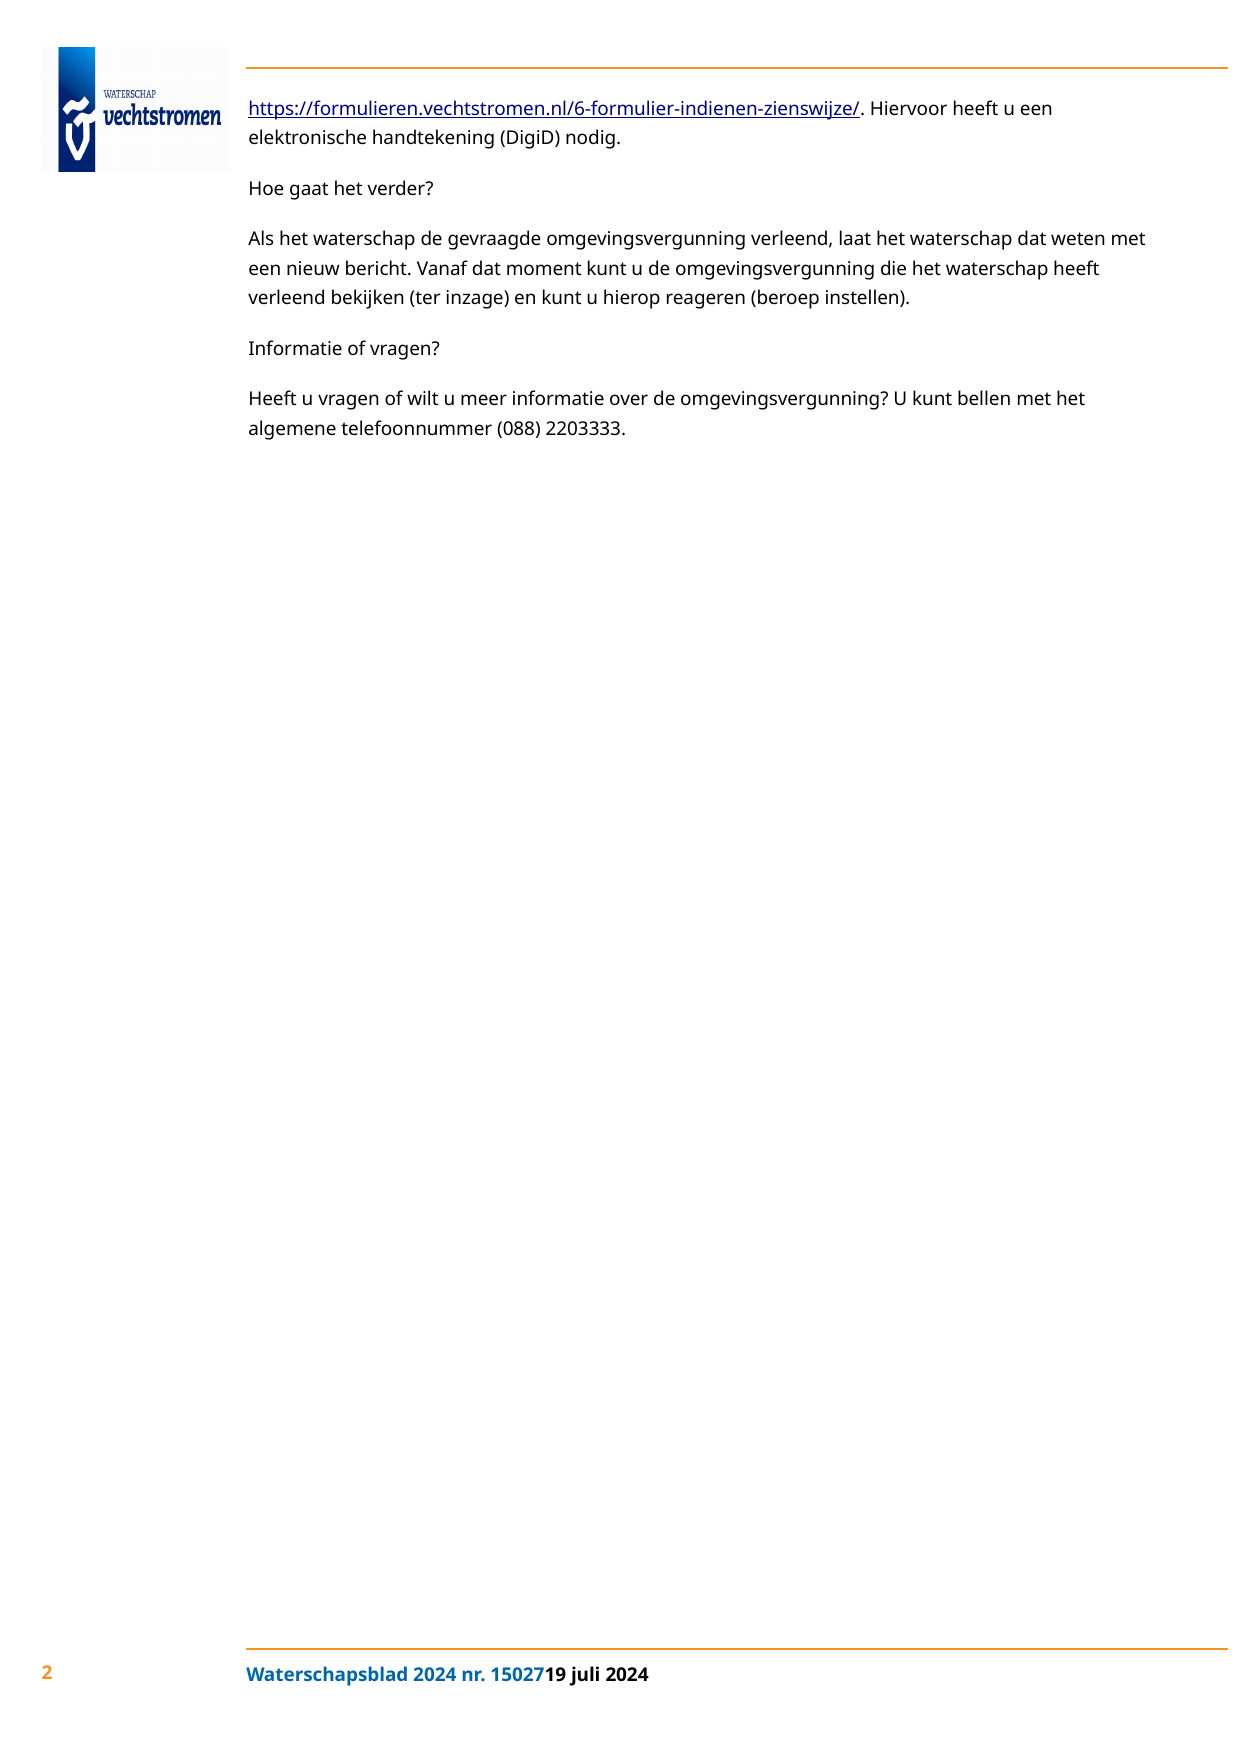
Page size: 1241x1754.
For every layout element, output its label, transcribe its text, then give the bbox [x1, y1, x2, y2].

text Als het waterschap de gevraagde omgevingsvergunning verleend, laat het waterschap dat weten met een nieuw bericht. Vanaf dat moment kunt u de omgevingsvergunning die het waterschap heeft verleend bekijken (ter inzage) en kunt u hierop reageren (beroep instellen). [248, 225, 1152, 310]
text Heeft u vragen of wilt u meer informatie over de omgevingsvergunning? U kunt bellen met het algemene telefoonnummer (088) 2203333. [248, 385, 1152, 441]
picture [41, 47, 231, 172]
text https://formulieren.vechtstromen.nl/6-formulier-indienen-zienswijze/. Hiervoor heeft u een elektronische handtekening (DigiD) nodig. [248, 95, 1152, 150]
text Informatie of vragen? [248, 335, 1152, 361]
text Hoe gaat het verder? [248, 175, 1152, 201]
